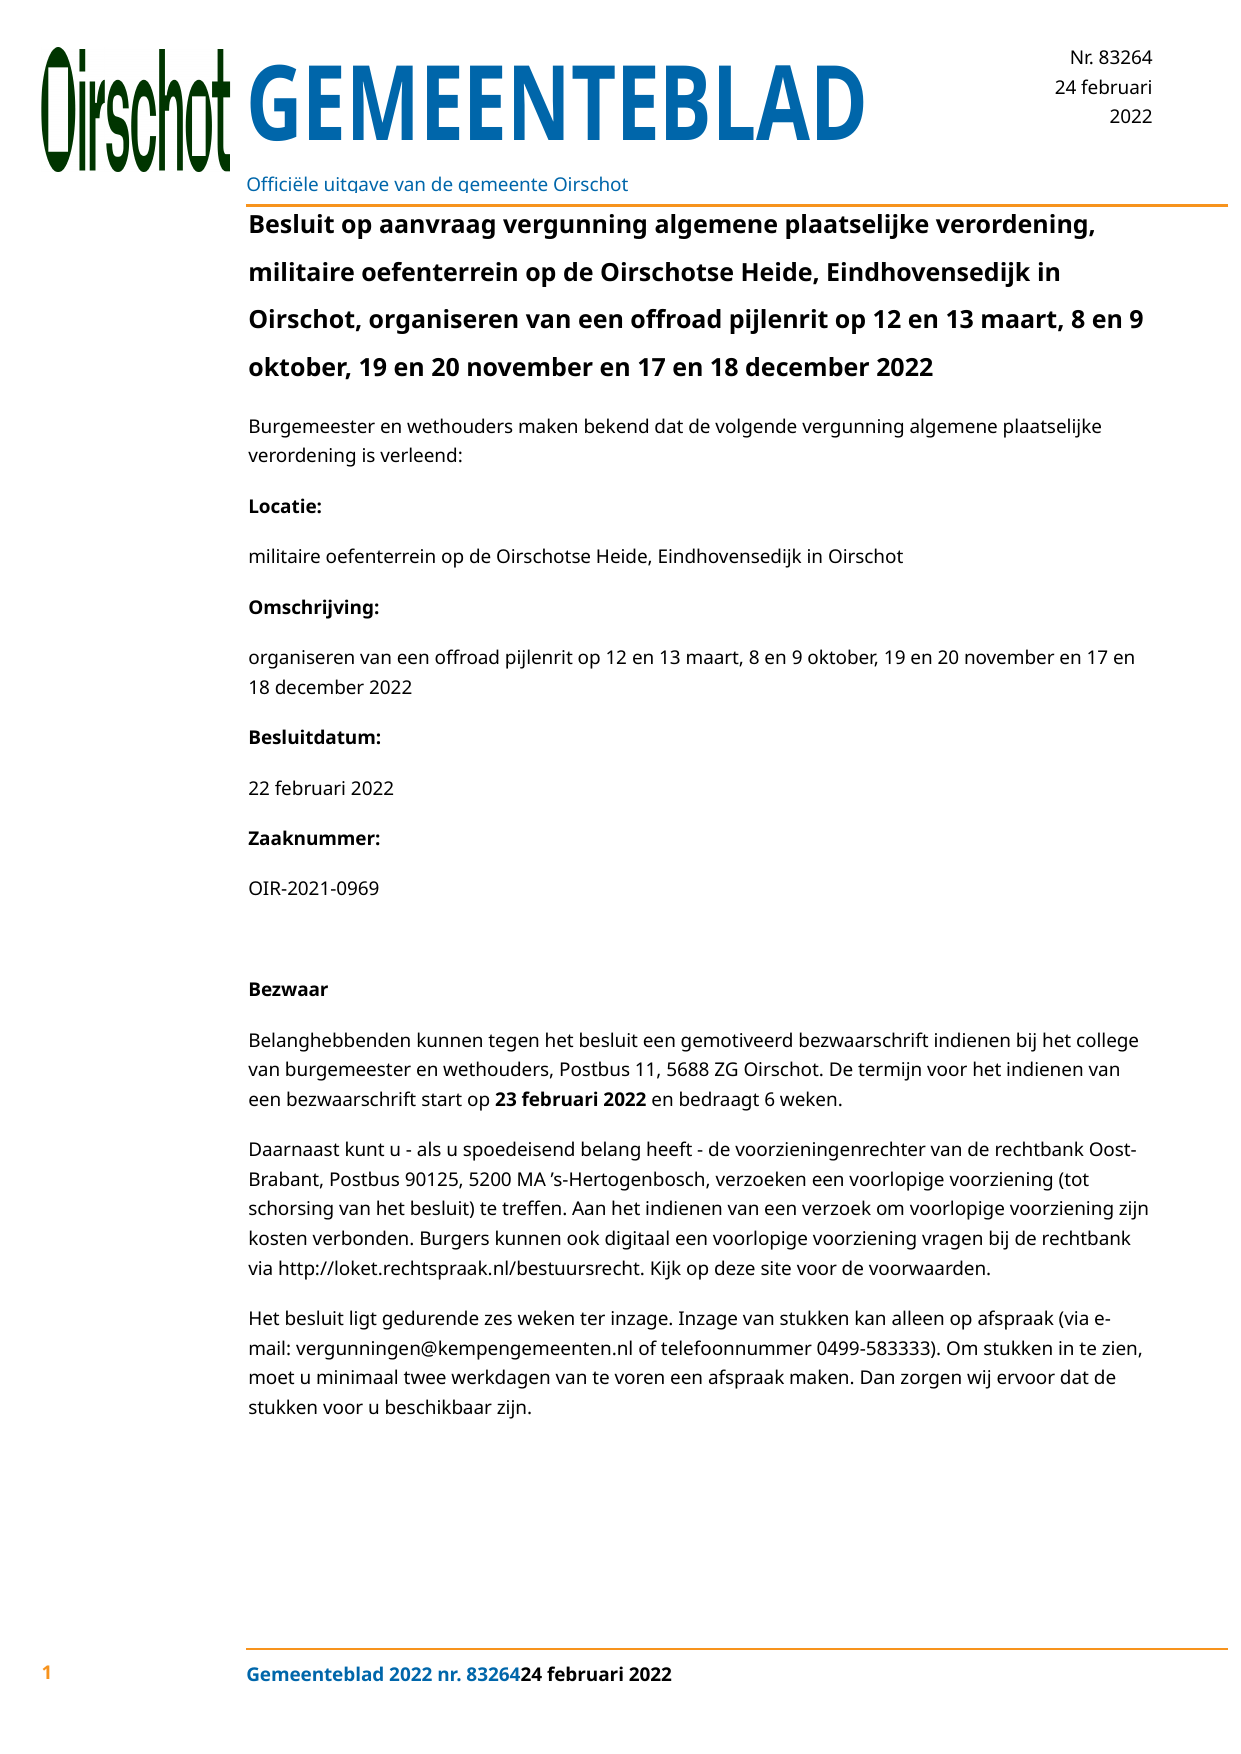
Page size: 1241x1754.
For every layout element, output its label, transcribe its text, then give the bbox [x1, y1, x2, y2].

text Omschrijving: [248, 594, 1152, 620]
text militaire oefenterrein op de Oirschotse Heide, Eindhovensedijk in Oirschot [248, 543, 1152, 569]
text Belanghebbenden kunnen tegen het besluit een gemotiveerd bezwaarschrift indienen bij het college van burgemeester en wethouders, Postbus 11, 5688 ZG Oirschot. De termijn voor het indienen van een bezwaarschrift start op 23 februari 2022 en bedraagt 6 weken. [248, 1027, 1152, 1112]
text Burgemeester en wethouders maken bekend dat de volgende vergunning algemene plaatselijke verordening is verleend: [248, 413, 1152, 468]
text 22 februari 2022 [248, 775, 1152, 801]
text Daarnaast kunt u - als u spoedeisend belang heeft - de voorzieningenrechter van de rechtbank Oost-Brabant, Postbus 90125, 5200 MA ’s-Hertogenbosch, verzoeken een voorlopige voorziening (tot schorsing van het besluit) te treffen. Aan het indienen van een verzoek om voorlopige voorziening zijn kosten verbonden. Burgers kunnen ook digitaal een voorlopige voorziening vragen bij de rechtbank via http://loket.rechtspraak.nl/bestuursrecht. Kijk op deze site voor de voorwaarden. [248, 1136, 1152, 1281]
text Besluitdatum: [248, 724, 1152, 750]
picture [41, 47, 231, 172]
text Zaaknummer: [248, 825, 1152, 851]
text organiseren van een offroad pijlenrit op 12 en 13 maart, 8 en 9 oktober, 19 en 20 november en 17 en 18 december 2022 [248, 644, 1152, 700]
text Besluit op aanvraag vergunning algemene plaatselijke verordening, militaire oefenterrein op de Oirschotse Heide, Eindhovensedijk in Oirschot, organiseren van een offroad pijlenrit op 12 en 13 maart, 8 en 9 oktober, 19 en 20 november en 17 en 18 december 2022 [248, 207, 1152, 384]
text OIR-2021-0969 [248, 876, 1152, 901]
text Het besluit ligt gedurende zes weken ter inzage. Inzage van stukken kan alleen op afspraak (via e-mail: vergunningen@kempengemeenten.nl of telefoonnummer 0499-583333). Om stukken in te zien, moet u minimaal twee werkdagen van te voren een afspraak maken. Dan zorgen wij ervoor dat de stukken voor u beschikbaar zijn. [248, 1305, 1152, 1420]
text Bezwaar [248, 976, 1152, 1002]
text Locatie: [248, 493, 1152, 519]
